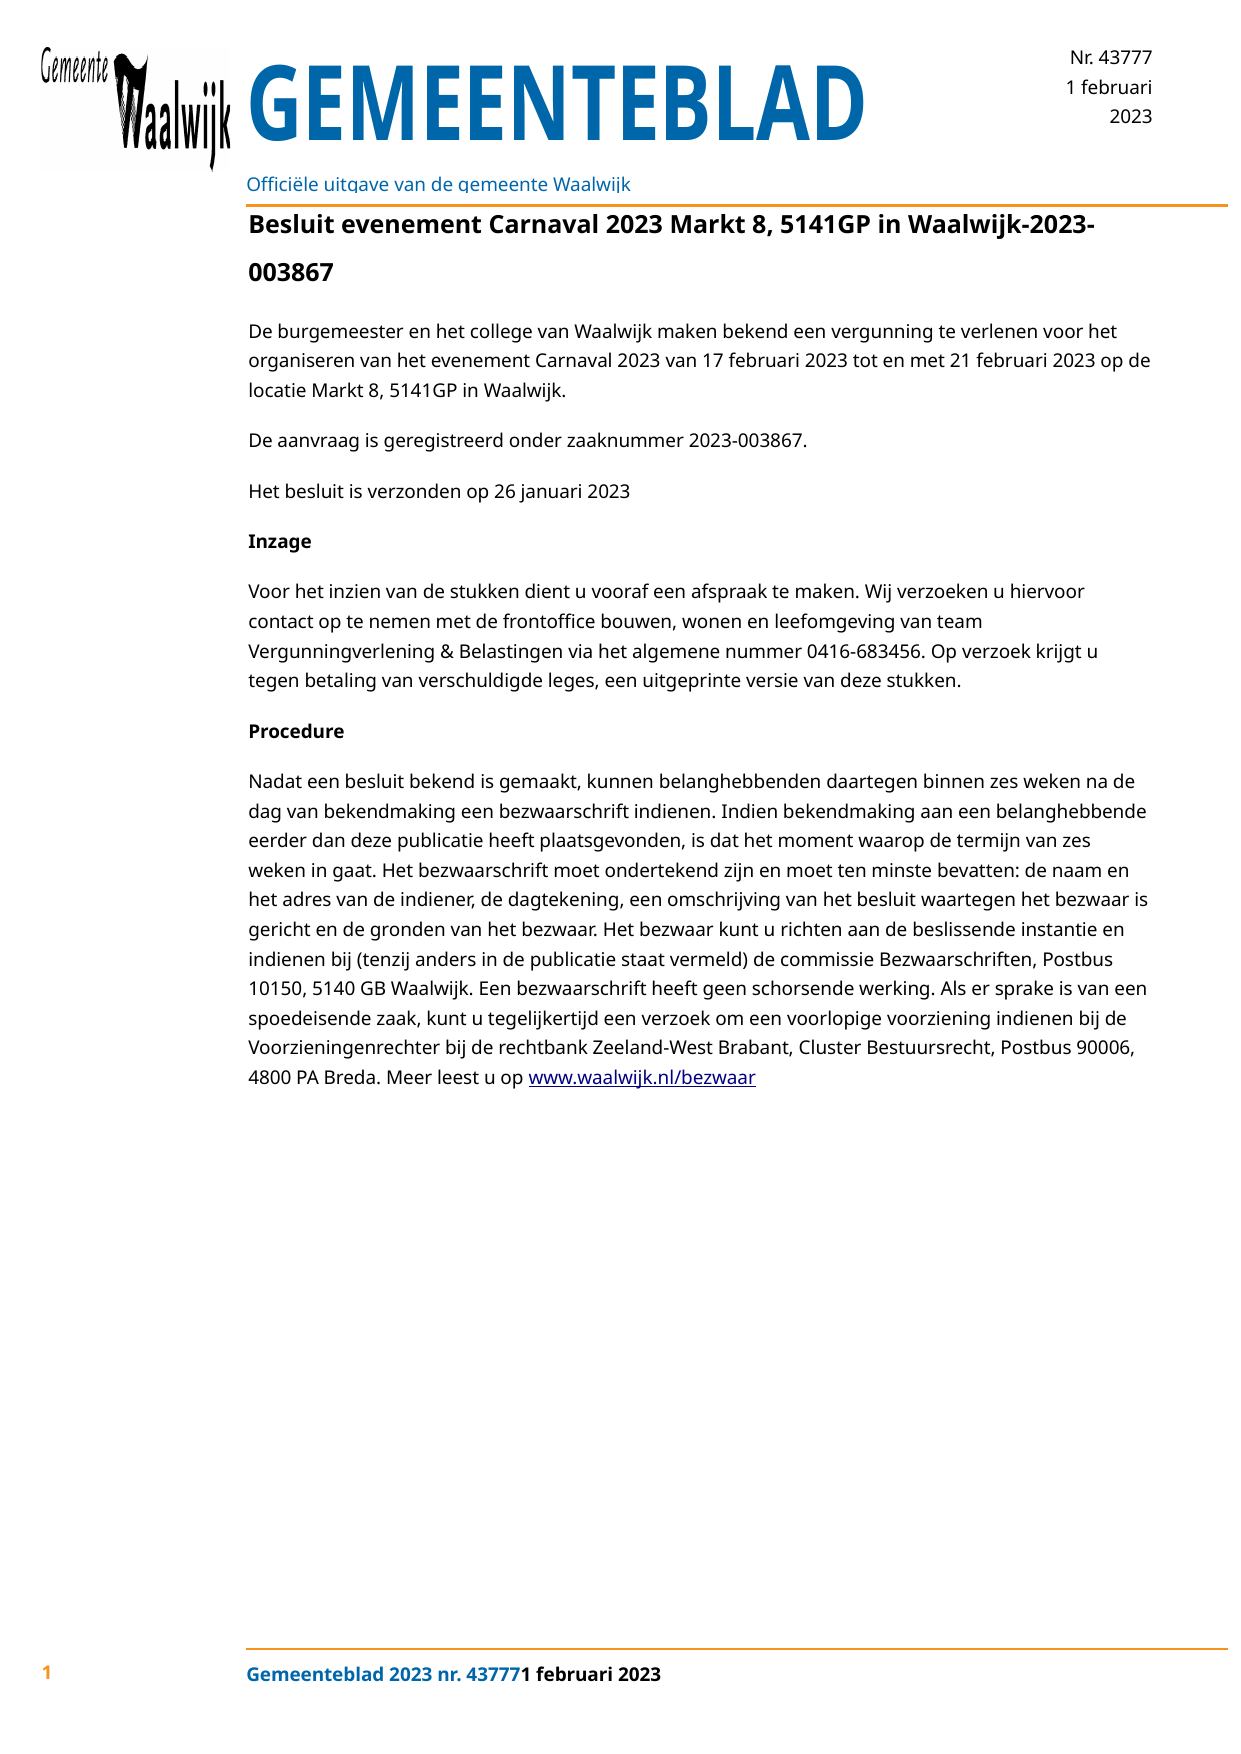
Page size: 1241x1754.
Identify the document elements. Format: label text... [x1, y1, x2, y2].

text De burgemeester en het college van Waalwijk maken bekend een vergunning te verlenen voor het organiseren van het evenement Carnaval 2023 van 17 februari 2023 tot en met 21 februari 2023 op de locatie Markt 8, 5141GP in Waalwijk. [248, 318, 1152, 403]
text Besluit evenement Carnaval 2023 Markt 8, 5141GP in Waalwijk-2023-003867 [248, 207, 1152, 288]
text Nadat een besluit bekend is gemaakt, kunnen belanghebbenden daartegen binnen zes weken na de dag van bekendmaking een bezwaarschrift indienen. Indien bekendmaking aan een belanghebbende eerder dan deze publicatie heeft plaatsgevonden, is dat het moment waarop de termijn van zes weken in gaat. Het bezwaarschrift moet ondertekend zijn en moet ten minste bevatten: de naam en het adres van de indiener, de dagtekening, een omschrijving van het besluit waartegen het bezwaar is gericht en de gronden van het bezwaar. Het bezwaar kunt u richten aan de beslissende instantie en indienen bij (tenzij anders in de publicatie staat vermeld) de commissie Bezwaarschriften, Postbus 10150, 5140 GB Waalwijk. Een bezwaarschrift heeft geen schorsende werking. Als er sprake is van een spoedeisende zaak, kunt u tegelijkertijd een verzoek om een voorlopige voorziening indienen bij de Voorzieningenrechter bij de rechtbank Zeeland-West Brabant, Cluster Bestuursrecht, Postbus 90006, 4800 PA Breda. Meer leest u op www.waalwijk.nl/bezwaar [248, 768, 1152, 1090]
text Inzage [248, 528, 1152, 554]
text Het besluit is verzonden op 26 januari 2023 [248, 478, 1152, 504]
text Procedure [248, 718, 1152, 744]
picture [41, 47, 231, 172]
text De aanvraag is geregistreerd onder zaaknummer 2023-003867. [248, 427, 1152, 453]
text Voor het inzien van de stukken dient u vooraf een afspraak te maken. Wij verzoeken u hiervoor contact op te nemen met de frontoffice bouwen, wonen en leefomgeving van team Vergunningverlening & Belastingen via het algemene nummer 0416-683456. Op verzoek krijgt u tegen betaling van verschuldigde leges, een uitgeprinte versie van deze stukken. [248, 579, 1152, 693]
